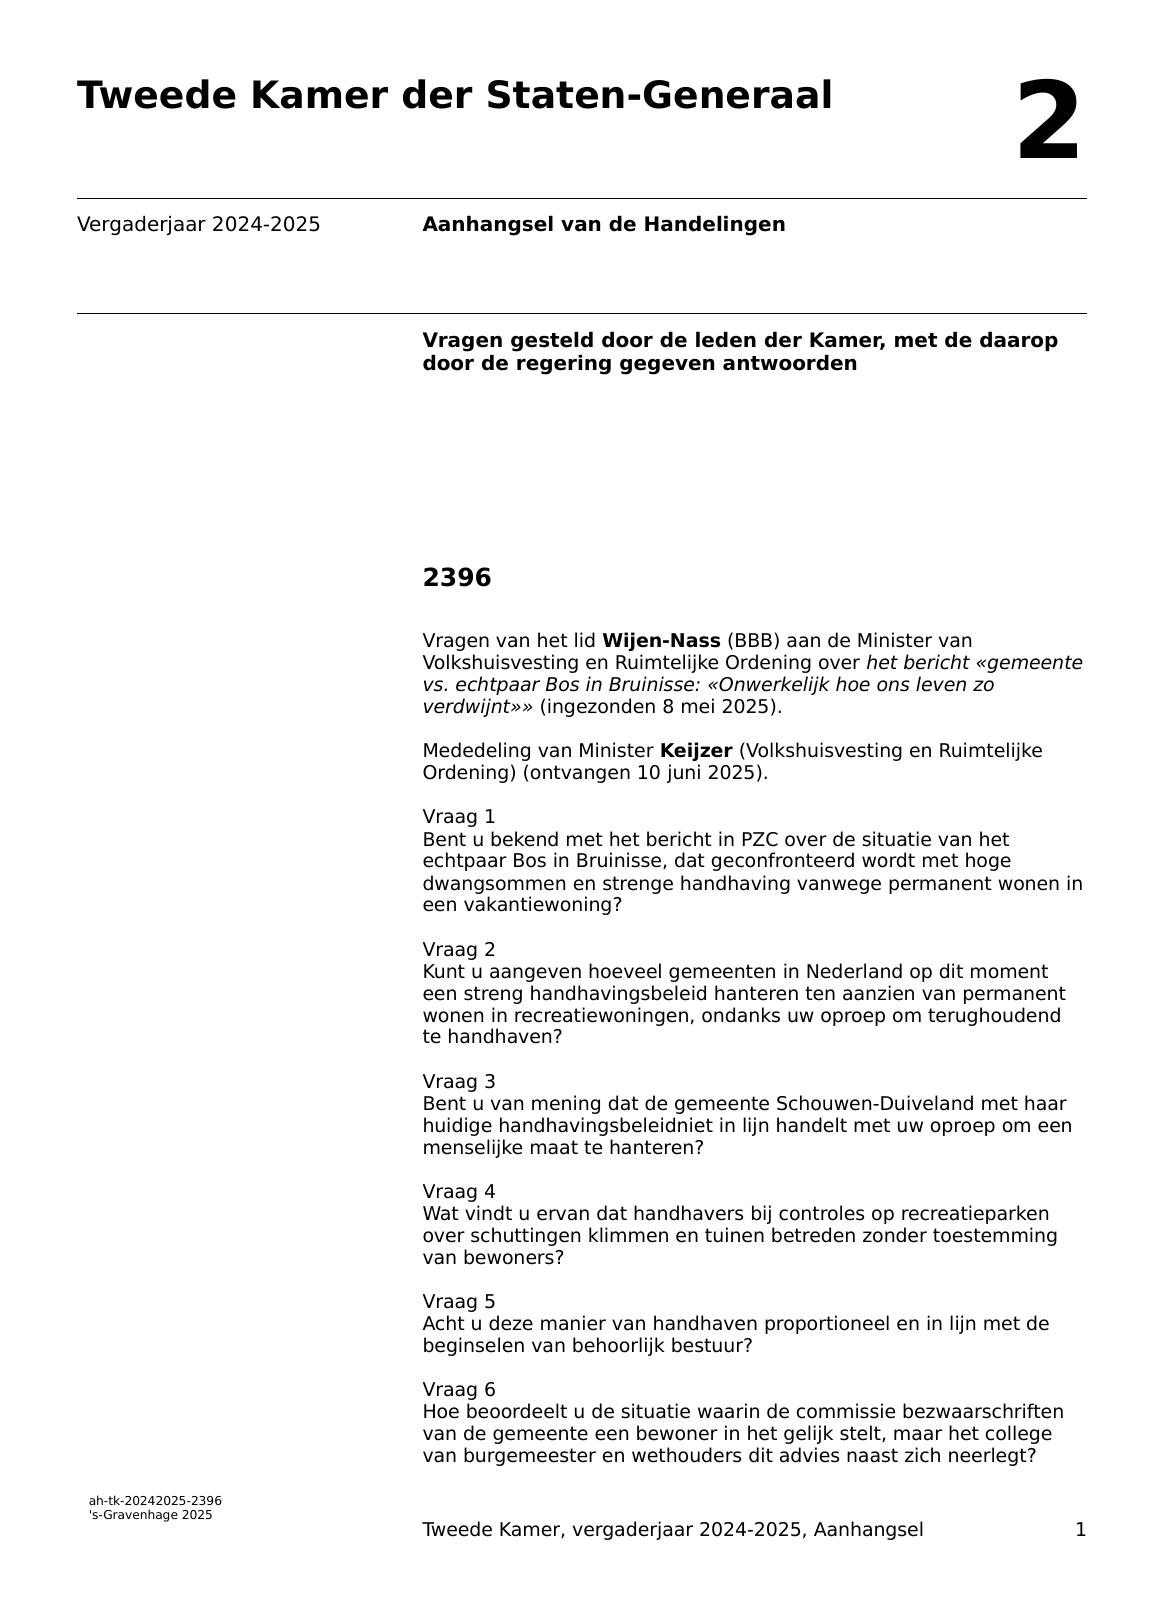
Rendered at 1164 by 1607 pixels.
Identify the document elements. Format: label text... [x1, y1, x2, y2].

table_header 2 [886, 59, 1087, 198]
text Vraag 4 [422, 1181, 1087, 1203]
text Kunt u aangeven hoeveel gemeenten in Nederland op dit moment een streng handhavingsbeleid hanteren ten aanzien van permanent wonen in recreatiewoningen, ondanks uw oproep om terughoudend te handhaven? [422, 961, 1087, 1048]
text Vraag 3 [422, 1071, 1087, 1093]
text Bent u van mening dat de gemeente Schouwen-Duiveland met haar huidige handhavingsbeleidniet in lijn handelt met uw oproep om een menselijke maat te hanteren? [422, 1093, 1087, 1158]
text Hoe beoordeelt u de situatie waarin de commissie bezwaarschriften van de gemeente een bewoner in het gelijk stelt, maar het college van burgemeester en wethouders dit advies naast zich neerlegt? [422, 1401, 1087, 1467]
table_cell Aanhangsel van de Handelingen [422, 199, 1087, 313]
text Vraag 1 [422, 806, 1087, 828]
text Mededeling van Minister Keijzer (Volkshuisvesting en Ruimtelijke Ordening) (ontvangen 10 juni 2025). [422, 740, 1087, 784]
text Bent u bekend met het bericht in PZC over de situatie van het echtpaar Bos in Bruinisse, dat geconfronteerd wordt met hoge dwangsommen en strenge handhaving vanwege permanent wonen in een vakantiewoning? [422, 828, 1087, 916]
text Acht u deze manier van handhaven proportioneel en in lijn met de beginselen van behoorlijk bestuur? [422, 1313, 1087, 1357]
table_cell Vergaderjaar 2024-2025 [77, 199, 422, 313]
table_cell Vragen gesteld door de leden der Kamer, met de daarop door de regering gegeven antwoorden [422, 314, 1087, 375]
text Vragen van het lid Wijen-Nass (BBB) aan de Minister van Volkshuisvesting en Ruimtelijke Ordening over het bericht «gemeente vs. echtpaar Bos in Bruinisse: «Onwerkelijk hoe ons leven zo verdwijnt»» (ingezonden 8 mei 2025). [422, 630, 1087, 718]
text 's-Gravenhage 2025 [88, 1508, 323, 1522]
text Wat vindt u ervan dat handhavers bij controles op recreatieparken over schuttingen klimmen en tuinen betreden zonder toestemming van bewoners? [422, 1203, 1087, 1269]
text Vraag 2 [422, 938, 1087, 961]
text ah-tk-20242025-2396 [88, 1494, 323, 1508]
text 2396 [422, 563, 1087, 592]
table_cell [77, 314, 422, 375]
text Vraag 6 [422, 1379, 1087, 1401]
text Vraag 5 [422, 1291, 1087, 1313]
table_header Tweede Kamer der Staten-Generaal [77, 59, 886, 198]
